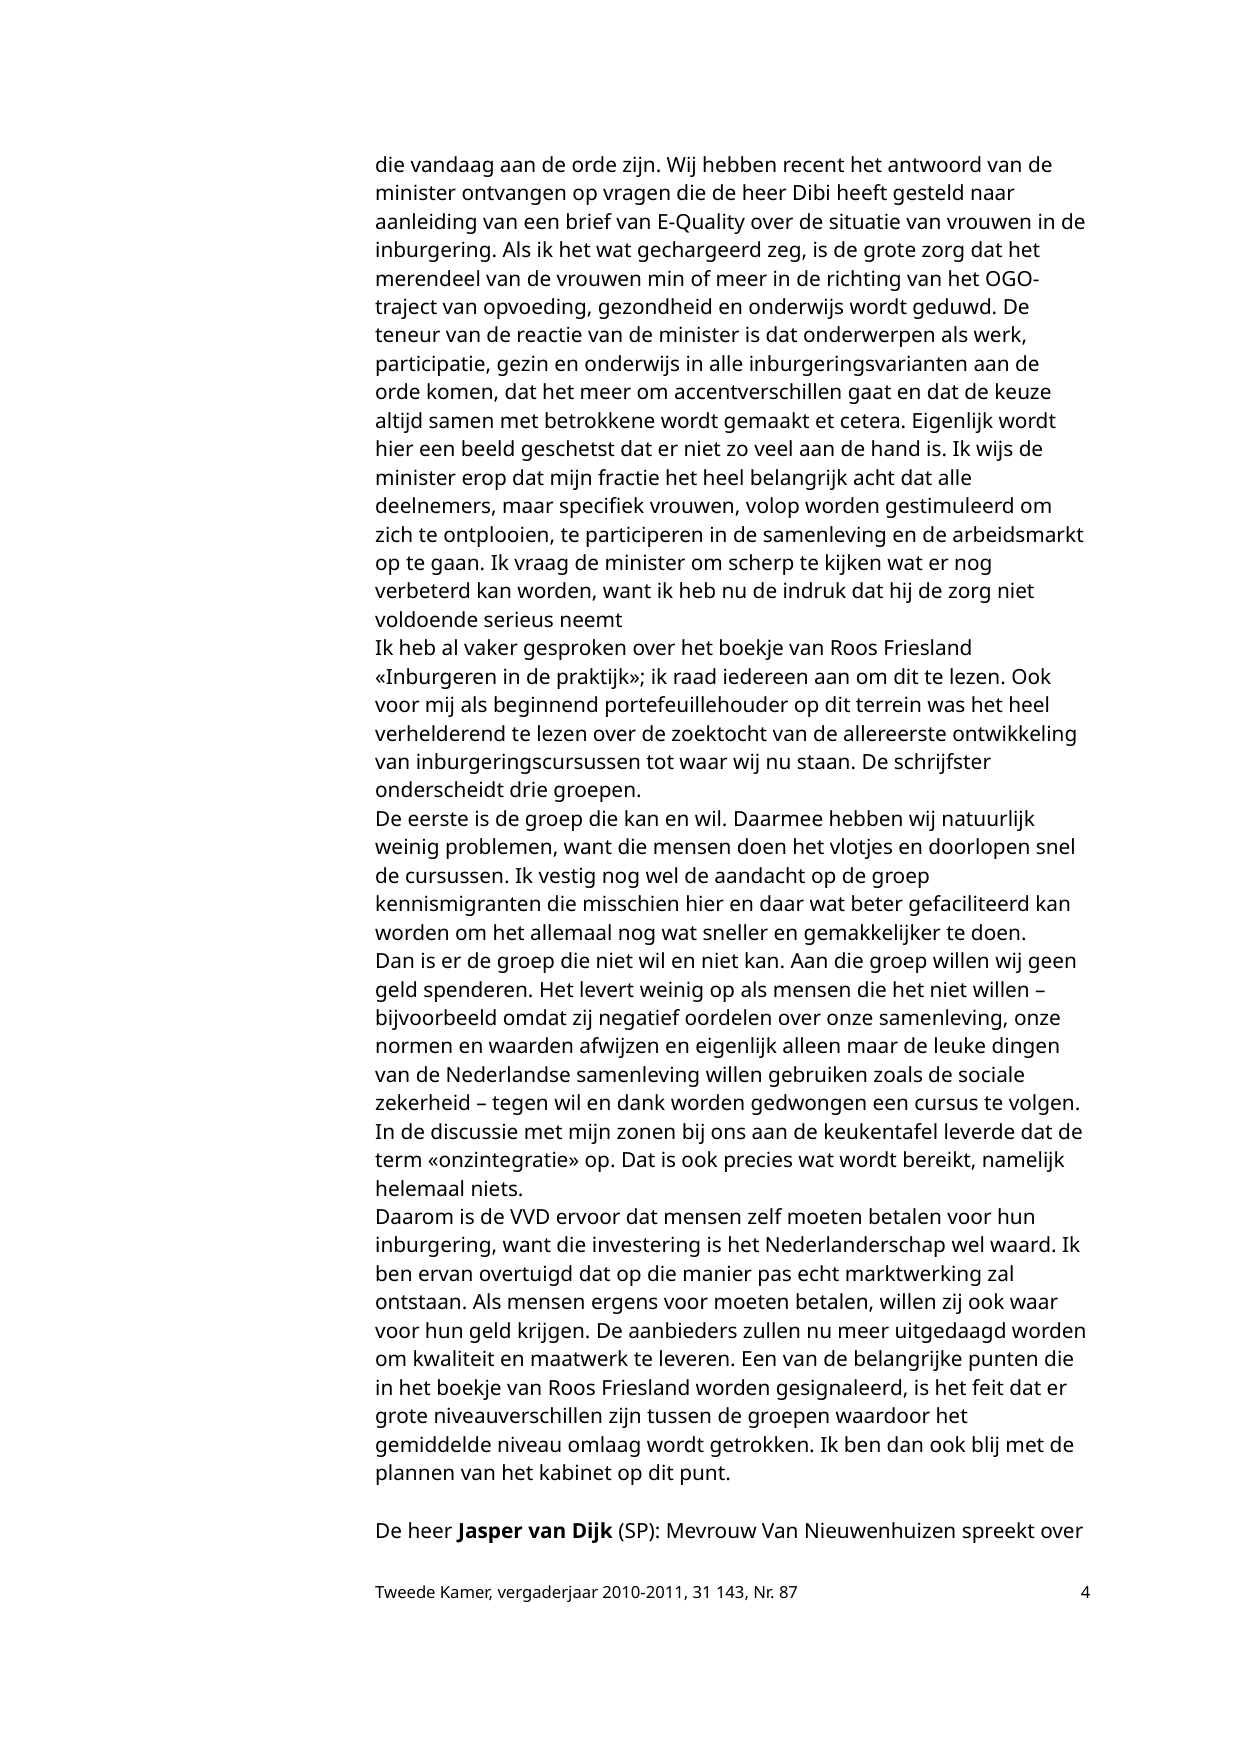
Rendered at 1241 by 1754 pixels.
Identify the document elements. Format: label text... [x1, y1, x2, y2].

text Ik heb al vaker gesproken over het boekje van Roos Friesland «Inburgeren in de praktijk»; ik raad iedereen aan om dit te lezen. Ook voor mij als beginnend portefeuillehouder op dit terrein was het heel verhelderend te lezen over de zoektocht van de allereerste ontwikkeling van inburgeringscursussen tot waar wij nu staan. De schrijfster onderscheidt drie groepen. [375, 633, 1090, 804]
text De heer Jasper van Dijk (SP): Mevrouw Van Nieuwenhuizen spreekt over [375, 1517, 1090, 1545]
text Dan is er de groep die niet wil en niet kan. Aan die groep willen wij geen geld spenderen. Het levert weinig op als mensen die het niet willen – bijvoorbeeld omdat zij negatief oordelen over onze samenleving, onze normen en waarden afwijzen en eigenlijk alleen maar de leuke dingen van de Nederlandse samenleving willen gebruiken zoals de sociale zekerheid – tegen wil en dank worden gedwongen een cursus te volgen. In de discussie met mijn zonen bij ons aan de keukentafel leverde dat de term «onzintegratie» op. Dat is ook precies wat wordt bereikt, namelijk helemaal niets. [375, 946, 1090, 1202]
text Daarom is de VVD ervoor dat mensen zelf moeten betalen voor hun inburgering, want die investering is het Nederlanderschap wel waard. Ik ben ervan overtuigd dat op die manier pas echt marktwerking zal ontstaan. Als mensen ergens voor moeten betalen, willen zij ook waar voor hun geld krijgen. De aanbieders zullen nu meer uitgedaagd worden om kwaliteit en maatwerk te leveren. Een van de belangrijke punten die in het boekje van Roos Friesland worden gesignaleerd, is het feit dat er grote niveauverschillen zijn tussen de groepen waardoor het gemiddelde niveau omlaag wordt getrokken. Ik ben dan ook blij met de plannen van het kabinet op dit punt. [375, 1202, 1090, 1487]
text die vandaag aan de orde zijn. Wij hebben recent het antwoord van de minister ontvangen op vragen die de heer Dibi heeft gesteld naar aanleiding van een brief van E-Quality over de situatie van vrouwen in de inburgering. Als ik het wat gechargeerd zeg, is de grote zorg dat het merendeel van de vrouwen min of meer in de richting van het OGO-traject van opvoeding, gezondheid en onderwijs wordt geduwd. De teneur van de reactie van de minister is dat onderwerpen als werk, participatie, gezin en onderwijs in alle inburgeringsvarianten aan de orde komen, dat het meer om accentverschillen gaat en dat de keuze altijd samen met betrokkene wordt gemaakt et cetera. Eigenlijk wordt hier een beeld geschetst dat er niet zo veel aan de hand is. Ik wijs de minister erop dat mijn fractie het heel belangrijk acht dat alle deelnemers, maar specifiek vrouwen, volop worden gestimuleerd om zich te ontplooien, te participeren in de samenleving en de arbeidsmarkt op te gaan. Ik vraag de minister om scherp te kijken wat er nog verbeterd kan worden, want ik heb nu de indruk dat hij de zorg niet voldoende serieus neemt [375, 150, 1090, 633]
text De eerste is de groep die kan en wil. Daarmee hebben wij natuurlijk weinig problemen, want die mensen doen het vlotjes en doorlopen snel de cursussen. Ik vestig nog wel de aandacht op de groep kennismigranten die misschien hier en daar wat beter gefaciliteerd kan worden om het allemaal nog wat sneller en gemakkelijker te doen. [375, 804, 1090, 946]
